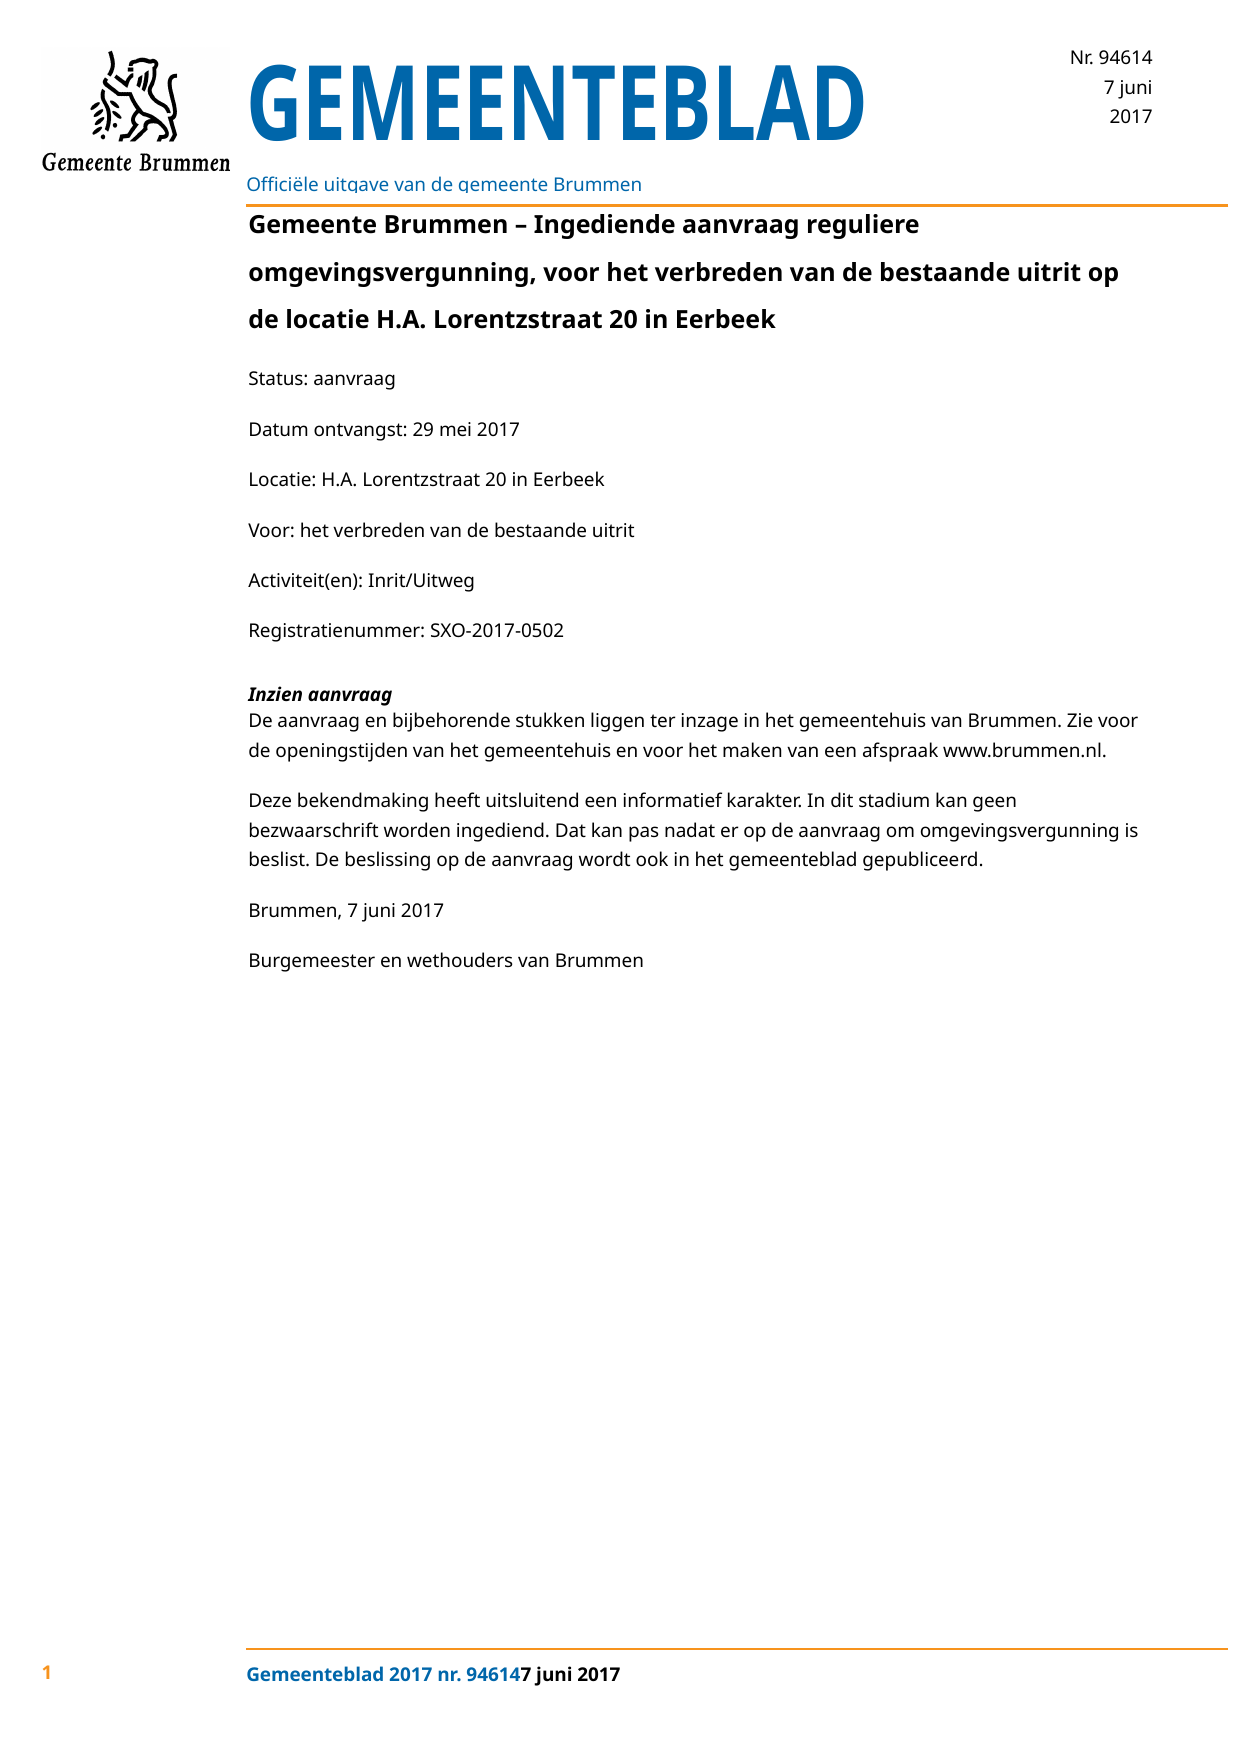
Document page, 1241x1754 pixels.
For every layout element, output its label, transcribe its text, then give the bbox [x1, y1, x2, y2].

text Inzien aanvraag [248, 682, 1152, 707]
text Datum ontvangst: 29 mei 2017 [248, 416, 1152, 442]
text Burgemeester en wethouders van Brummen [248, 947, 1152, 973]
text Gemeente Brummen – Ingediende aanvraag reguliere omgevingsvergunning, voor het verbreden van de bestaande uitrit op de locatie H.A. Lorentzstraat 20 in Eerbeek [248, 207, 1152, 336]
text Brummen, 7 juni 2017 [248, 897, 1152, 923]
text De aanvraag en bijbehorende stukken liggen ter inzage in het gemeentehuis van Brummen. Zie voor de openingstijden van het gemeentehuis en voor het maken van een afspraak www.brummen.nl. [248, 707, 1152, 763]
text Status: aanvraag [248, 366, 1152, 391]
picture [41, 47, 231, 172]
text Locatie: H.A. Lorentzstraat 20 in Eerbeek [248, 466, 1152, 492]
text Registratienummer: SXO-2017-0502 [248, 618, 1152, 643]
text Voor: het verbreden van de bestaande uitrit [248, 517, 1152, 542]
text Deze bekendmaking heeft uitsluitend een informatief karakter. In dit stadium kan geen bezwaarschrift worden ingediend. Dat kan pas nadat er op de aanvraag om omgevingsvergunning is beslist. De beslissing op de aanvraag wordt ook in het gemeenteblad gepubliceerd. [248, 787, 1152, 872]
text Activiteit(en): Inrit/Uitweg [248, 567, 1152, 593]
